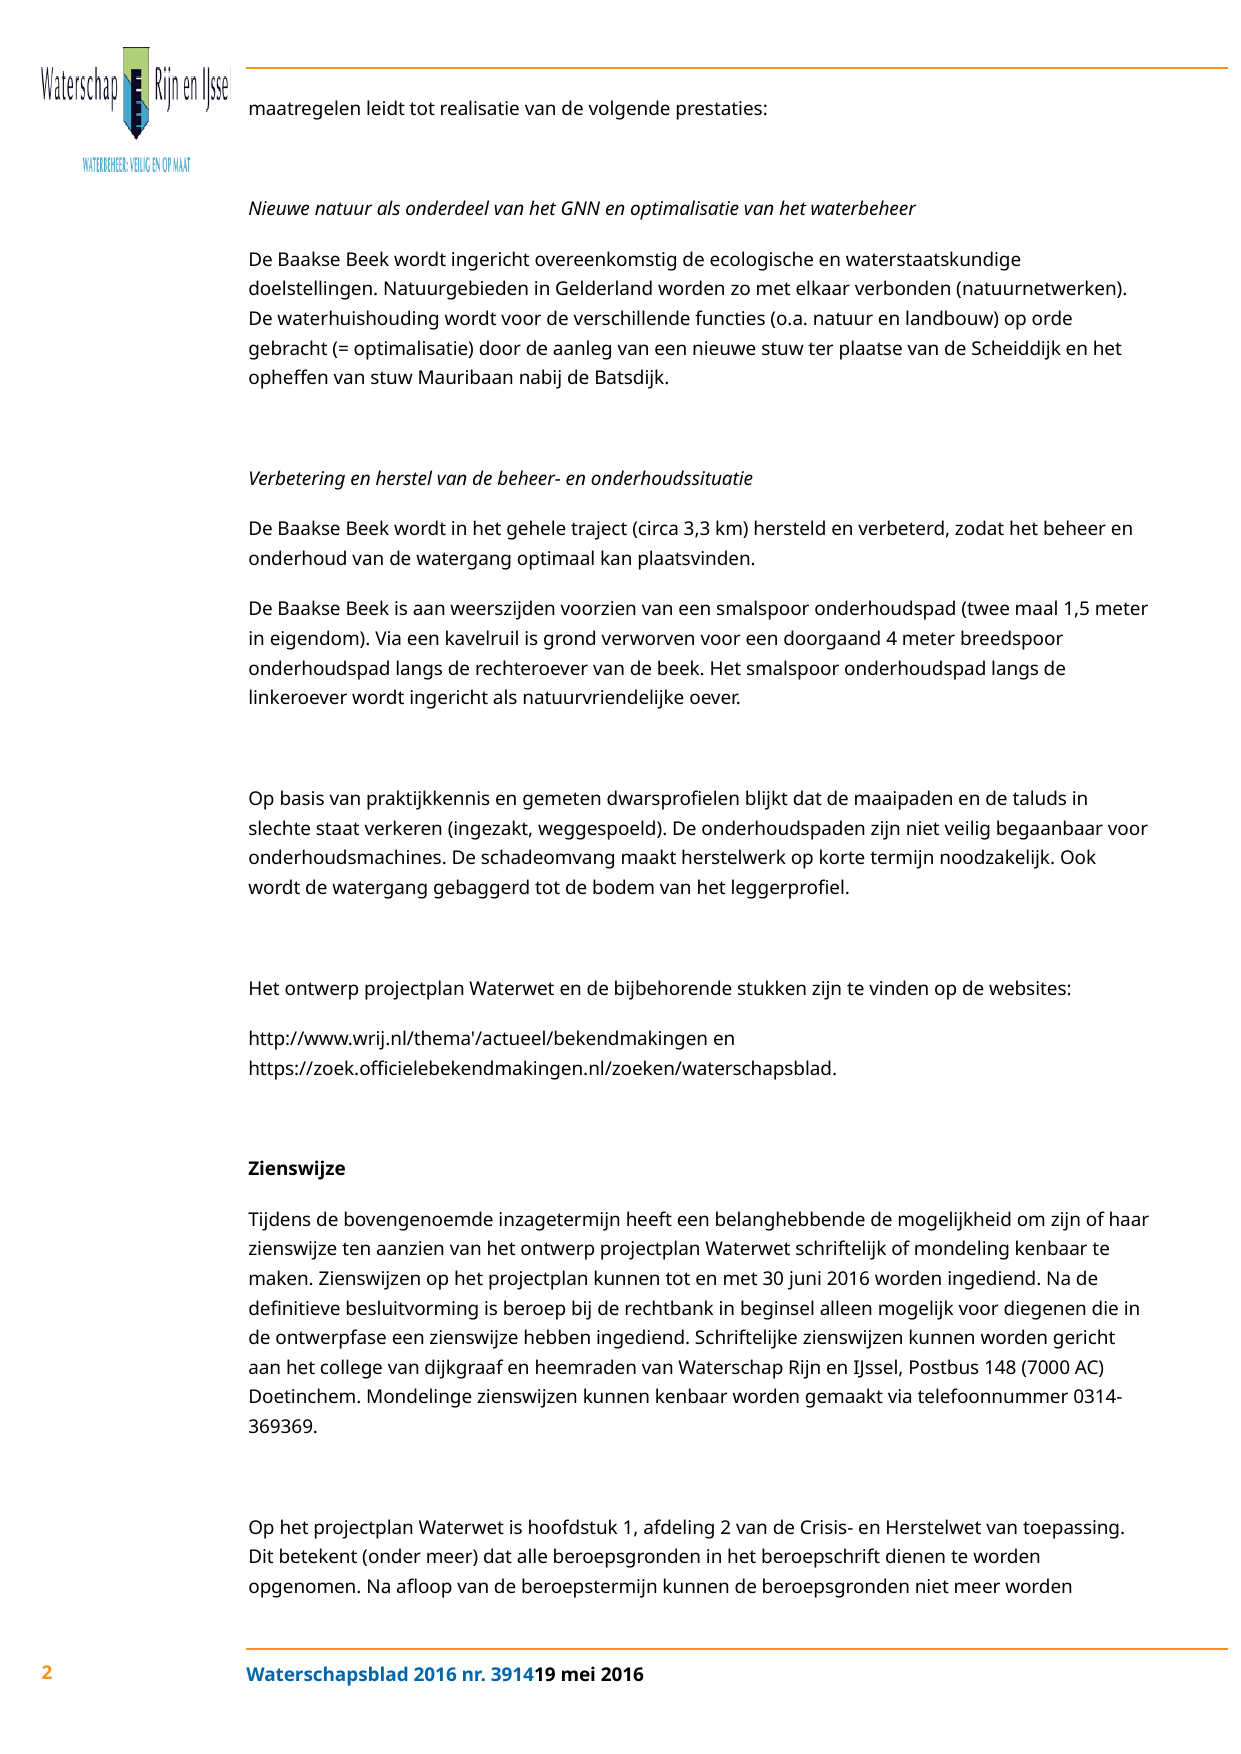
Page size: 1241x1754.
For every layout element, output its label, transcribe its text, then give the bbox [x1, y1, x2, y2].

picture [41, 47, 231, 172]
text Nieuwe natuur als onderdeel van het GNN en optimalisatie van het waterbeheer [248, 196, 1152, 221]
text Op basis van praktijkkennis en gemeten dwarsprofielen blijkt dat de maaipaden en de taluds in slechte staat verkeren (ingezakt, weggespoeld). De onderhoudspaden zijn niet veilig begaanbaar voor onderhoudsmachines. De schadeomvang maakt herstelwerk op korte termijn noodzakelijk. Ook wordt de watergang gebaggerd tot de bodem van het leggerprofiel. [248, 785, 1152, 900]
text Verbetering en herstel van de beheer- en onderhoudssituatie [248, 465, 1152, 491]
text De Baakse Beek wordt ingericht overeenkomstig de ecologische en waterstaatskundige doelstellingen. Natuurgebieden in Gelderland worden zo met elkaar verbonden (natuurnetwerken). De waterhuishouding wordt voor de verschillende functies (o.a. natuur en landbouw) op orde gebracht (= optimalisatie) door de aanleg van een nieuwe stuw ter plaatse van de Scheiddijk en het opheffen van stuw Mauribaan nabij de Batsdijk. [248, 246, 1152, 390]
text maatregelen leidt tot realisatie van de volgende prestaties: [248, 95, 1152, 121]
text Tijdens de bovengenoemde inzagetermijn heeft een belanghebbende de mogelijkheid om zijn of haar zienswijze ten aanzien van het ontwerp projectplan Waterwet schriftelijk of mondeling kenbaar te maken. Zienswijzen op het projectplan kunnen tot en met 30 juni 2016 worden ingediend. Na de definitieve besluitvorming is beroep bij de rechtbank in beginsel alleen mogelijk voor diegenen die in de ontwerpfase een zienswijze hebben ingediend. Schriftelijke zienswijzen kunnen worden gericht aan het college van dijkgraaf en heemraden van Waterschap Rijn en IJssel, Postbus 148 (7000 AC) Doetinchem. Mondelinge zienswijzen kunnen kenbaar worden gemaakt via telefoonnummer 0314-369369. [248, 1206, 1152, 1439]
text Op het projectplan Waterwet is hoofdstuk 1, afdeling 2 van de Crisis- en Herstelwet van toepassing. Dit betekent (onder meer) dat alle beroepsgronden in het beroepschrift dienen te worden opgenomen. Na afloop van de beroepstermijn kunnen de beroepsgronden niet meer worden [248, 1514, 1152, 1599]
text Het ontwerp projectplan Waterwet en de bijbehorende stukken zijn te vinden op de websites: [248, 975, 1152, 1001]
text De Baakse Beek wordt in het gehele traject (circa 3,3 km) hersteld en verbeterd, zodat het beheer en onderhoud van de watergang optimaal kan plaatsvinden. [248, 516, 1152, 571]
text http://www.wrij.nl/thema'/actueel/bekendmakingen en https://zoek.officielebekendmakingen.nl/zoeken/waterschapsblad. [248, 1025, 1152, 1081]
text De Baakse Beek is aan weerszijden voorzien van een smalspoor onderhoudspad (twee maal 1,5 meter in eigendom). Via een kavelruil is grond verworven voor een doorgaand 4 meter breedspoor onderhoudspad langs de rechteroever van de beek. Het smalspoor onderhoudspad langs de linkeroever wordt ingericht als natuurvriendelijke oever. [248, 596, 1152, 710]
text Zienswijze [248, 1156, 1152, 1181]
